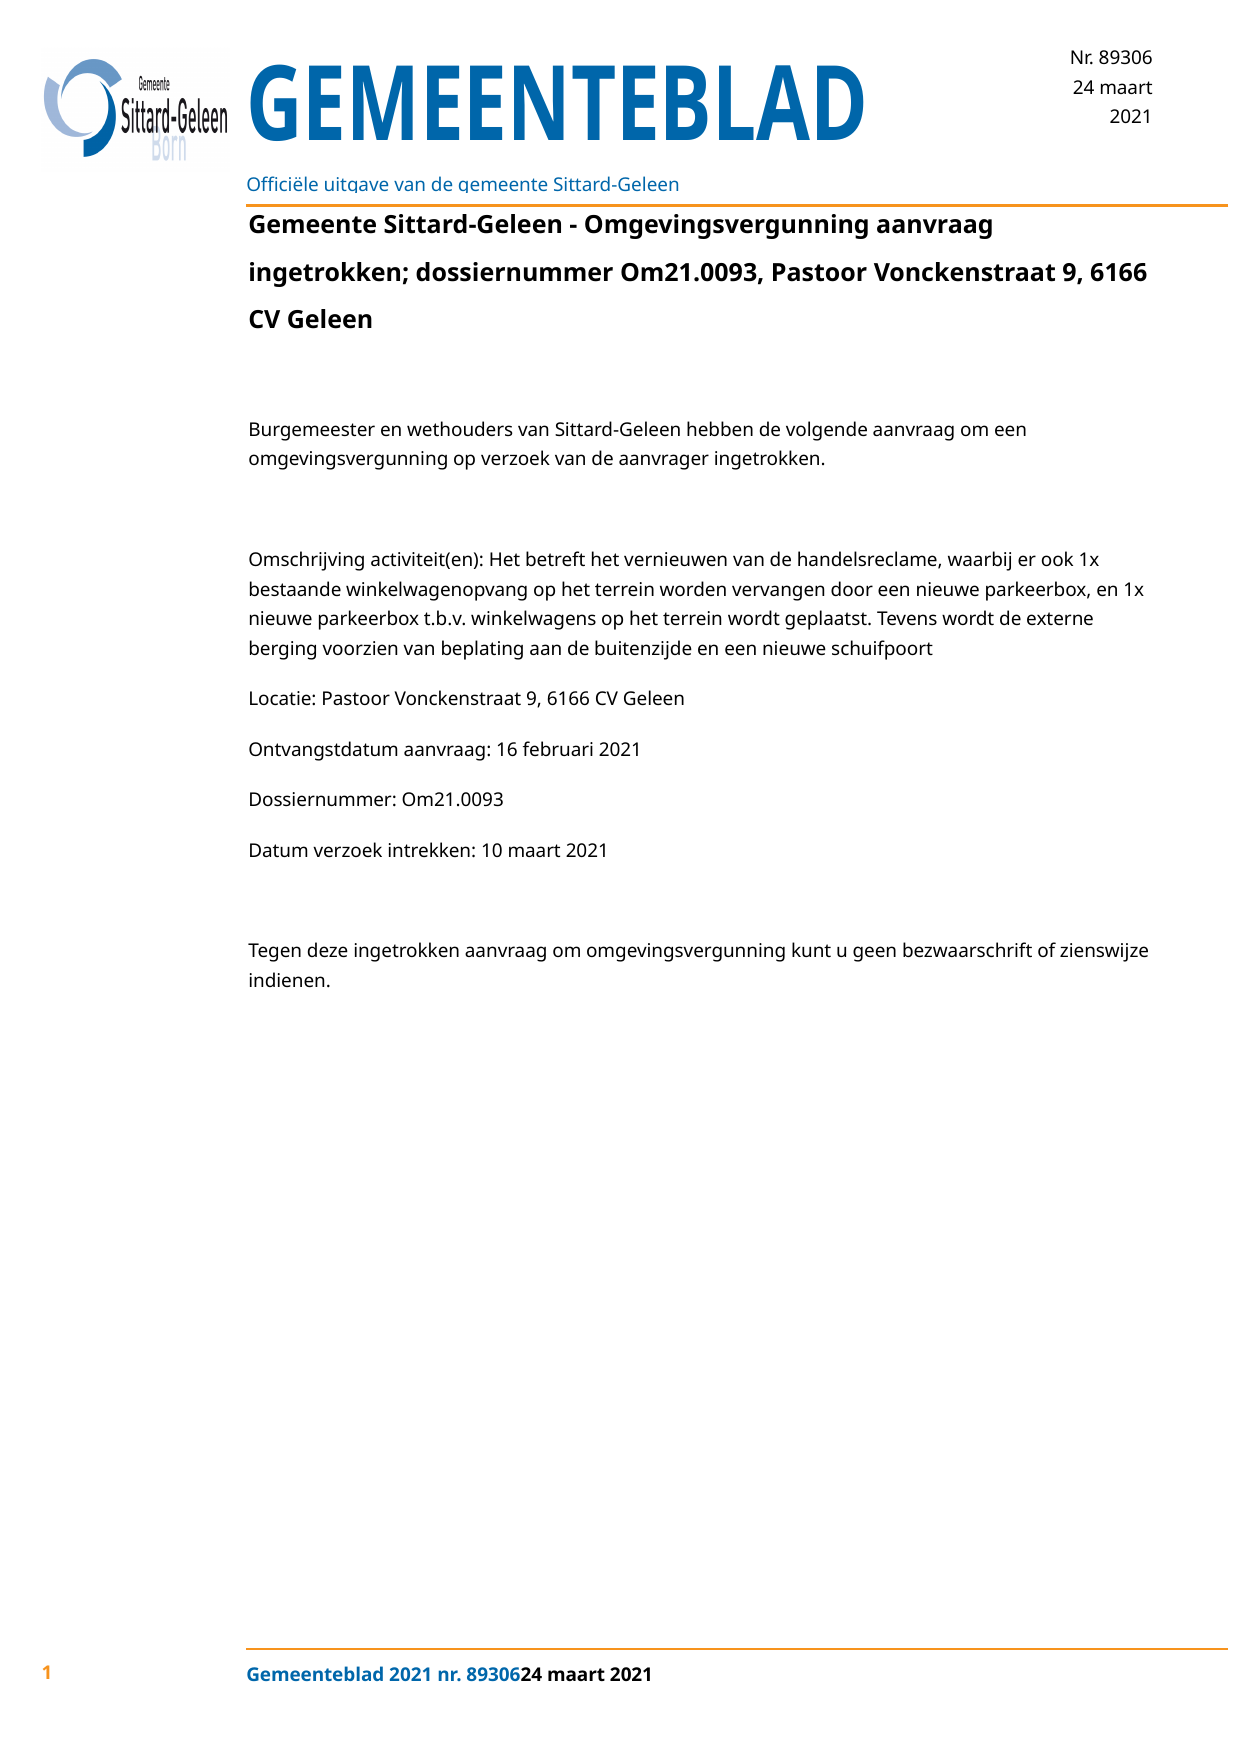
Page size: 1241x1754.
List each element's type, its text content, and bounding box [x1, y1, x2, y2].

text Datum verzoek intrekken: 10 maart 2021 [248, 837, 1152, 862]
text Gemeente Sittard-Geleen - Omgevingsvergunning aanvraag ingetrokken; dossiernummer Om21.0093, Pastoor Vonckenstraat 9, 6166 CV Geleen [248, 207, 1152, 336]
text Locatie: Pastoor Vonckenstraat 9, 6166 CV Geleen [248, 686, 1152, 711]
text Burgemeester en wethouders van Sittard-Geleen hebben de volgende aanvraag om een omgevingsvergunning op verzoek van de aanvrager ingetrokken. [248, 416, 1152, 471]
text Dossiernummer: Om21.0093 [248, 786, 1152, 812]
text Tegen deze ingetrokken aanvraag om omgevingsvergunning kunt u geen bezwaarschrift of zienswijze indienen. [248, 938, 1152, 993]
text Ontvangstdatum aanvraag: 16 februari 2021 [248, 736, 1152, 762]
picture [41, 47, 231, 172]
text Omschrijving activiteit(en): Het betreft het vernieuwen van de handelsreclame, waarbij er ook 1x bestaande winkelwagenopvang op het terrein worden vervangen door een nieuwe parkeerbox, en 1x nieuwe parkeerbox t.b.v. winkelwagens op het terrein wordt geplaatst. Tevens wordt de externe berging voorzien van beplating aan de buitenzijde en een nieuwe schuifpoort [248, 546, 1152, 661]
